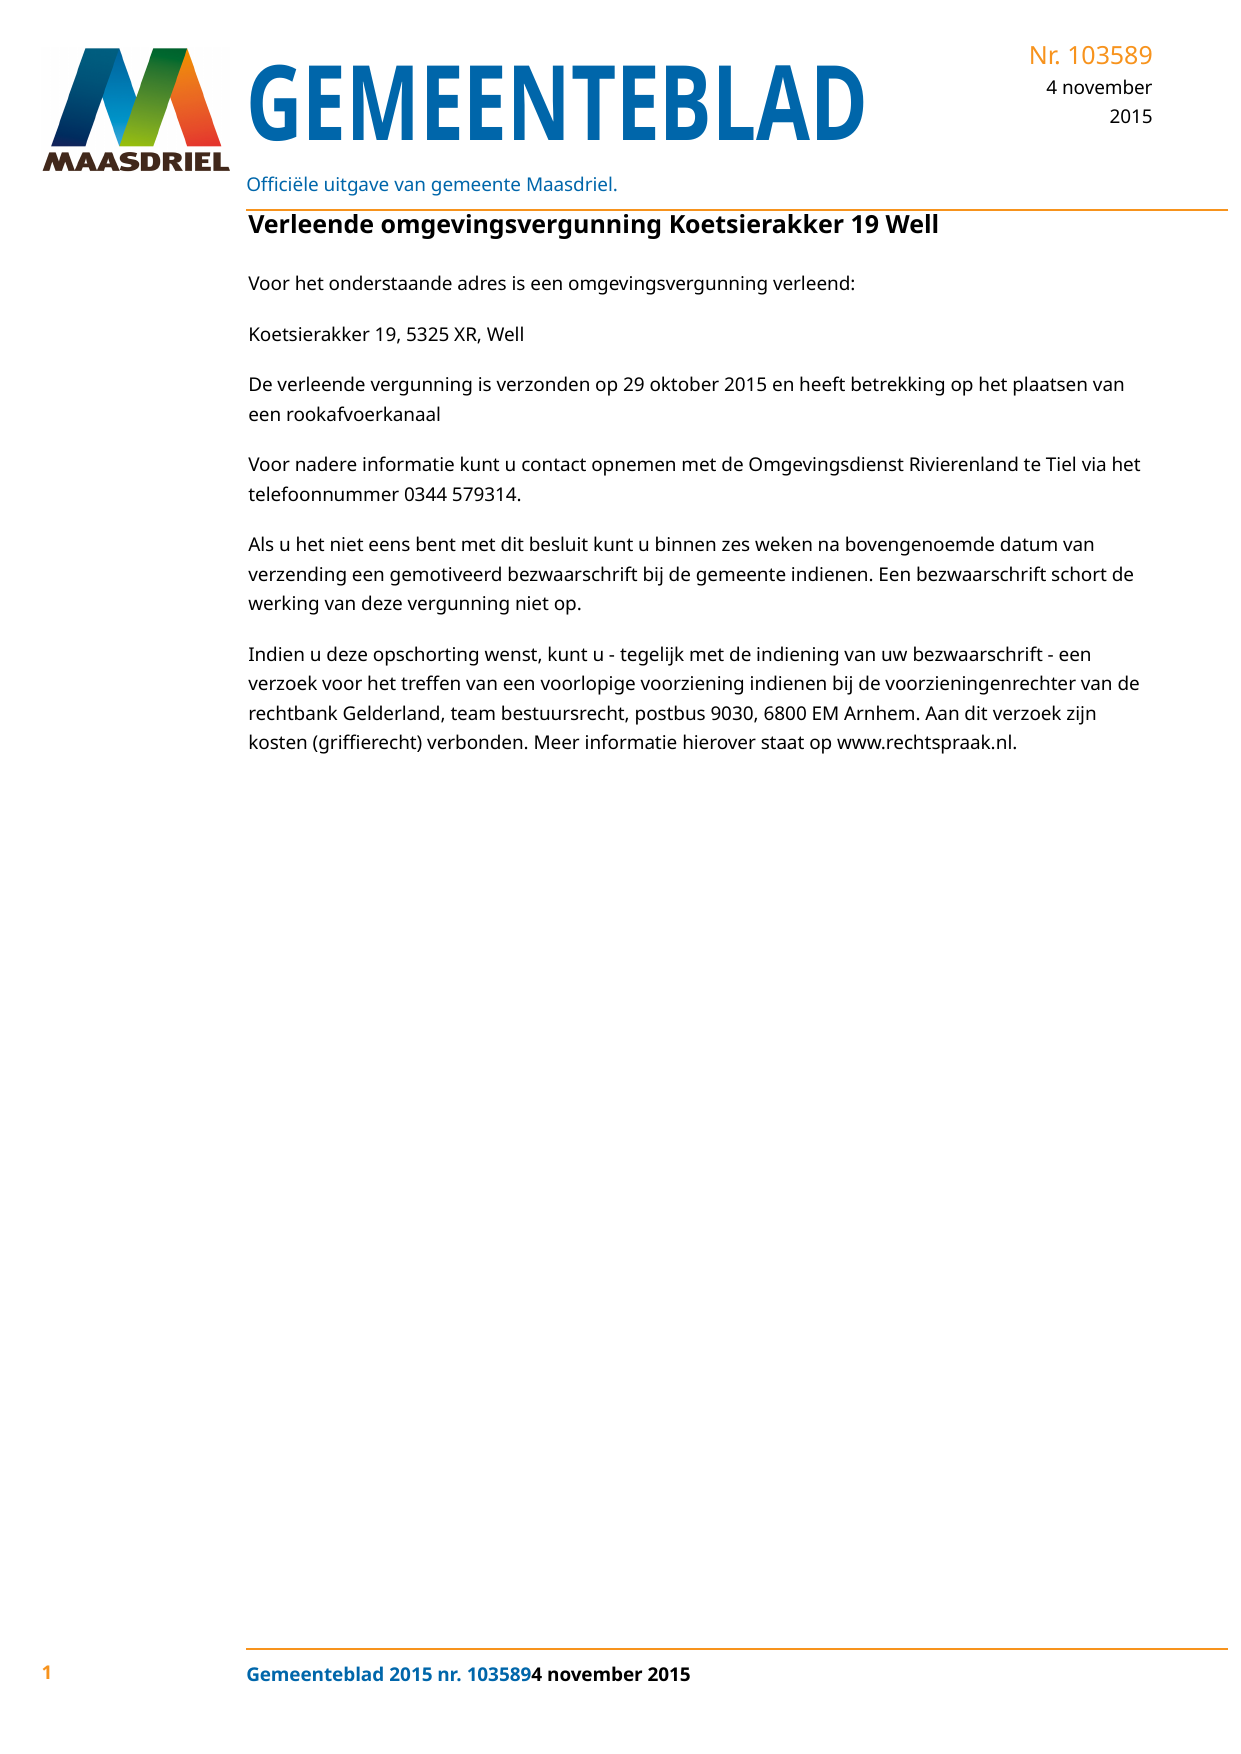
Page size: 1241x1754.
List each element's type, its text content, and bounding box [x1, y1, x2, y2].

text Voor het onderstaande adres is een omgevingsvergunning verleend: [248, 270, 1152, 296]
text Voor nadere informatie kunt u contact opnemen met de Omgevingsdienst Rivierenland te Tiel via het telefoonnummer 0344 579314. [248, 451, 1152, 506]
text Koetsierakker 19, 5325 XR, Well [248, 321, 1152, 346]
text De verleende vergunning is verzonden op 29 oktober 2015 en heeft betrekking op het plaatsen van een rookafvoerkanaal [248, 371, 1152, 426]
text Verleende omgevingsvergunning Koetsierakker 19 Well [248, 211, 1152, 241]
picture [41, 47, 231, 172]
text Als u het niet eens bent met dit besluit kunt u binnen zes weken na bovengenoemde datum van verzending een gemotiveerd bezwaarschrift bij de gemeente indienen. Een bezwaarschrift schort de werking van deze vergunning niet op. [248, 531, 1152, 616]
text Indien u deze opschorting wenst, kunt u - tegelijk met de indiening van uw bezwaarschrift - een verzoek voor het treffen van een voorlopige voorziening indienen bij de voorzieningenrechter van de rechtbank Gelderland, team bestuursrecht, postbus 9030, 6800 EM Arnhem. Aan dit verzoek zijn kosten (griffierecht) verbonden. Meer informatie hierover staat op www.rechtspraak.nl. [248, 641, 1152, 755]
